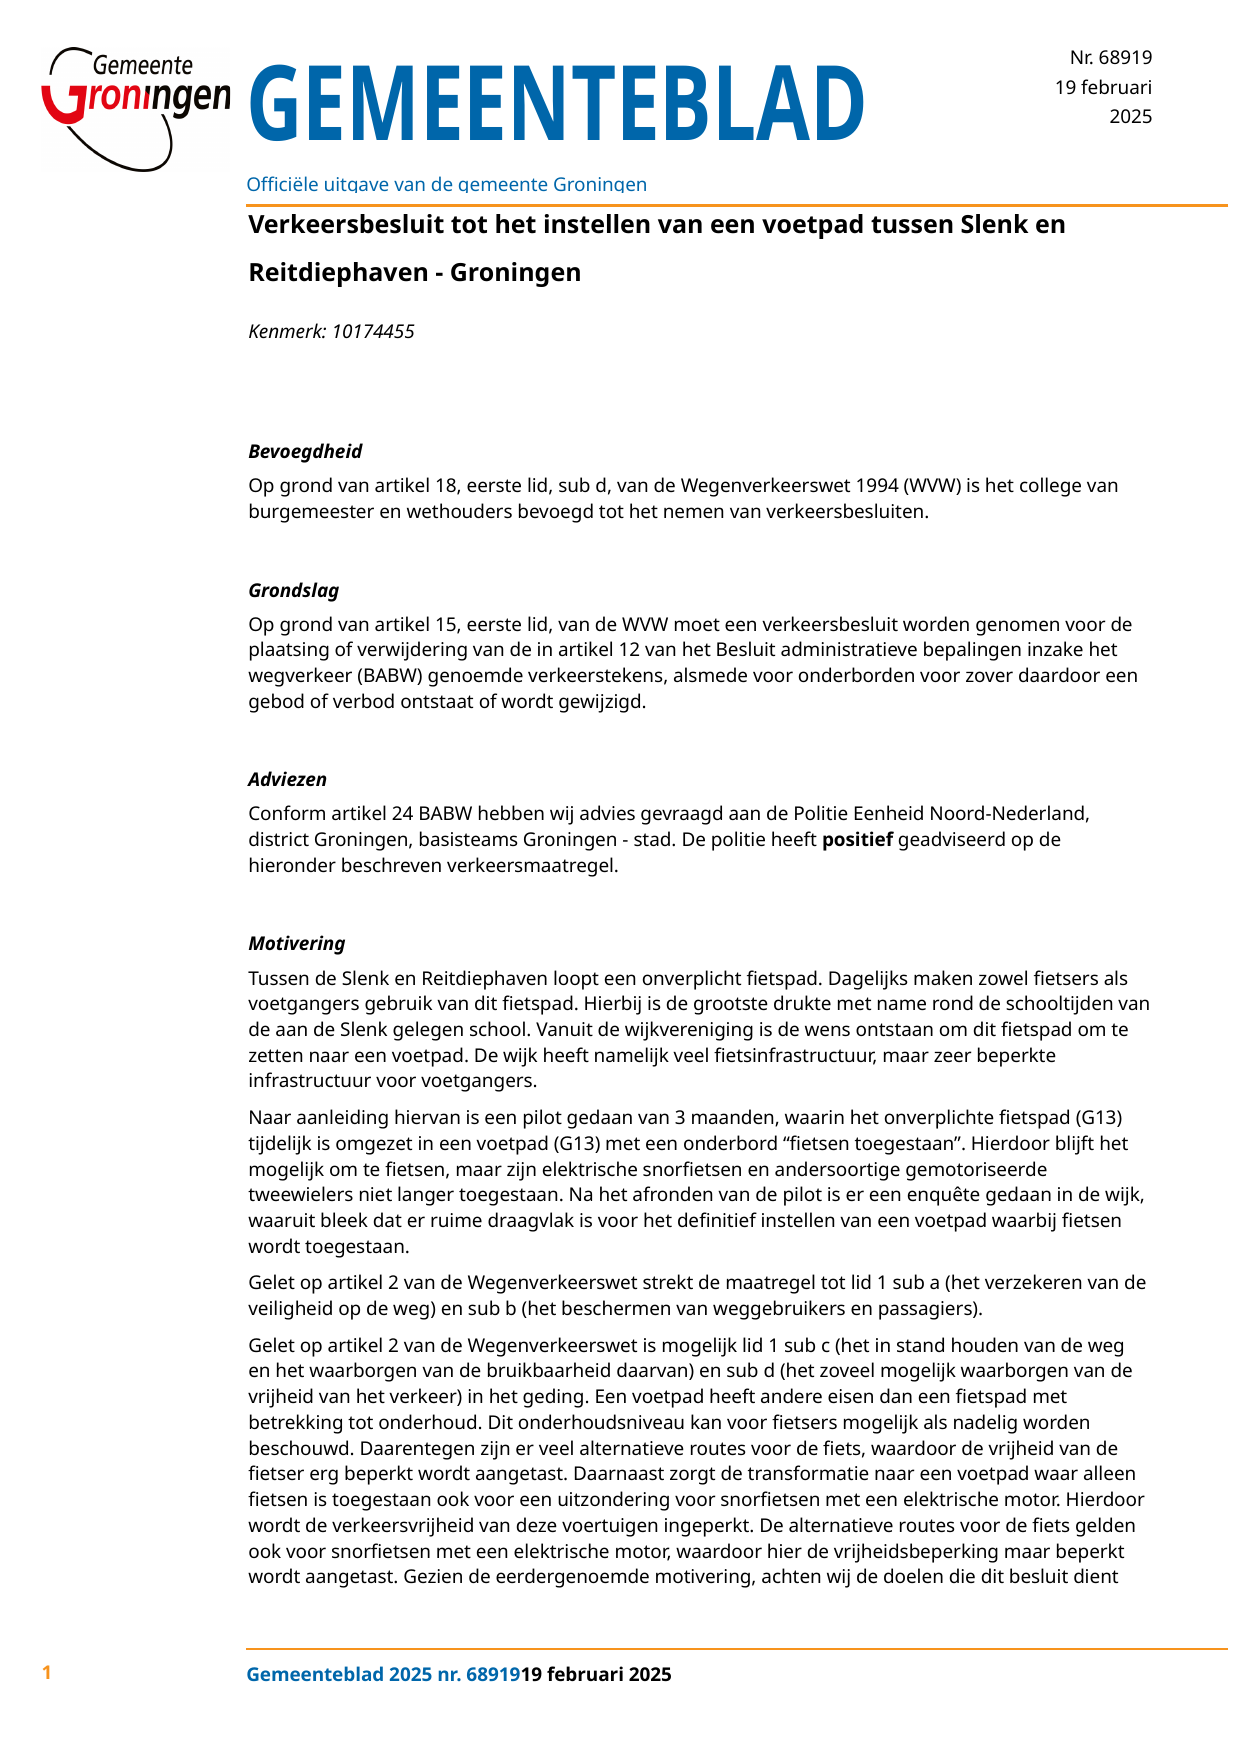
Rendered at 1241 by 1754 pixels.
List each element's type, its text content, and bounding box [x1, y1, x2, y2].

text Conform artikel 24 BABW hebben wij advies gevraagd aan de Politie Eenheid Noord-Nederland, district Groningen, basisteams Groningen - stad. De politie heeft positief geadviseerd op de hieronder beschreven verkeersmaatregel. [248, 801, 1152, 878]
text Tussen de Slenk en Reitdiephaven loopt een onverplicht fietspad. Dagelijks maken zowel fietsers als voetgangers gebruik van dit fietspad. Hierbij is de grootste drukte met name rond de schooltijden van de aan de Slenk gelegen school. Vanuit de wijkvereniging is de wens ontstaan om dit fietspad om te zetten naar een voetpad. De wijk heeft namelijk veel fietsinfrastructuur, maar zeer beperkte infrastructuur voor voetgangers. [248, 965, 1152, 1093]
text Op grond van artikel 15, eerste lid, van de WVW moet een verkeersbesluit worden genomen voor de plaatsing of verwijdering van de in artikel 12 van het Besluit administratieve bepalingen inzake het wegverkeer (BABW) genoemde verkeerstekens, alsmede voor onderborden voor zover daardoor een gebod of verbod ontstaat of wordt gewijzigd. [248, 611, 1152, 714]
text Gelet op artikel 2 van de Wegenverkeerswet strekt de maatregel tot lid 1 sub a (het verzekeren van de veiligheid op de weg) en sub b (het beschermen van weggebruikers en passagiers). [248, 1269, 1152, 1321]
text Op grond van artikel 18, eerste lid, sub d, van de Wegenverkeerswet 1994 (WVW) is het college van burgemeester en wethouders bevoegd tot het nemen van verkeersbesluiten. [248, 472, 1152, 524]
text Motivering [248, 931, 1152, 956]
text Naar aanleiding hiervan is een pilot gedaan van 3 maanden, waarin het onverplichte fietspad (G13) tijdelijk is omgezet in een voetpad (G13) met een onderbord “fietsen toegestaan”. Hierdoor blijft het mogelijk om te fietsen, maar zijn elektrische snorfietsen en andersoortige gemotoriseerde tweewielers niet langer toegestaan. Na het afronden van de pilot is er een enquête gedaan in de wijk, waaruit bleek dat er ruime draagvlak is voor het definitief instellen van een voetpad waarbij fietsen wordt toegestaan. [248, 1104, 1152, 1259]
text Adviezen [248, 767, 1152, 792]
text Kenmerk: 10174455 [248, 318, 1152, 344]
text Verkeersbesluit tot het instellen van een voetpad tussen Slenk en Reitdiephaven - Groningen [248, 207, 1152, 288]
text Bevoegdheid [248, 438, 1152, 464]
text Gelet op artikel 2 van de Wegenverkeerswet is mogelijk lid 1 sub c (het in stand houden van de weg en het waarborgen van de bruikbaarheid daarvan) en sub d (het zoveel mogelijk waarborgen van de vrijheid van het verkeer) in het geding. Een voetpad heeft andere eisen dan een fietspad met betrekking tot onderhoud. Dit onderhoudsniveau kan voor fietsers mogelijk als nadelig worden beschouwd. Daarentegen zijn er veel alternatieve routes voor de fiets, waardoor de vrijheid van de fietser erg beperkt wordt aangetast. Daarnaast zorgt de transformatie naar een voetpad waar alleen fietsen is toegestaan ook voor een uitzondering voor snorfietsen met een elektrische motor. Hierdoor wordt de verkeersvrijheid van deze voertuigen ingeperkt. De alternatieve routes voor de fiets gelden ook voor snorfietsen met een elektrische motor, waardoor hier de vrijheidsbeperking maar beperkt wordt aangetast. Gezien de eerdergenoemde motivering, achten wij de doelen die dit besluit dient [248, 1332, 1152, 1589]
text Grondslag [248, 577, 1152, 602]
picture [41, 47, 231, 172]
